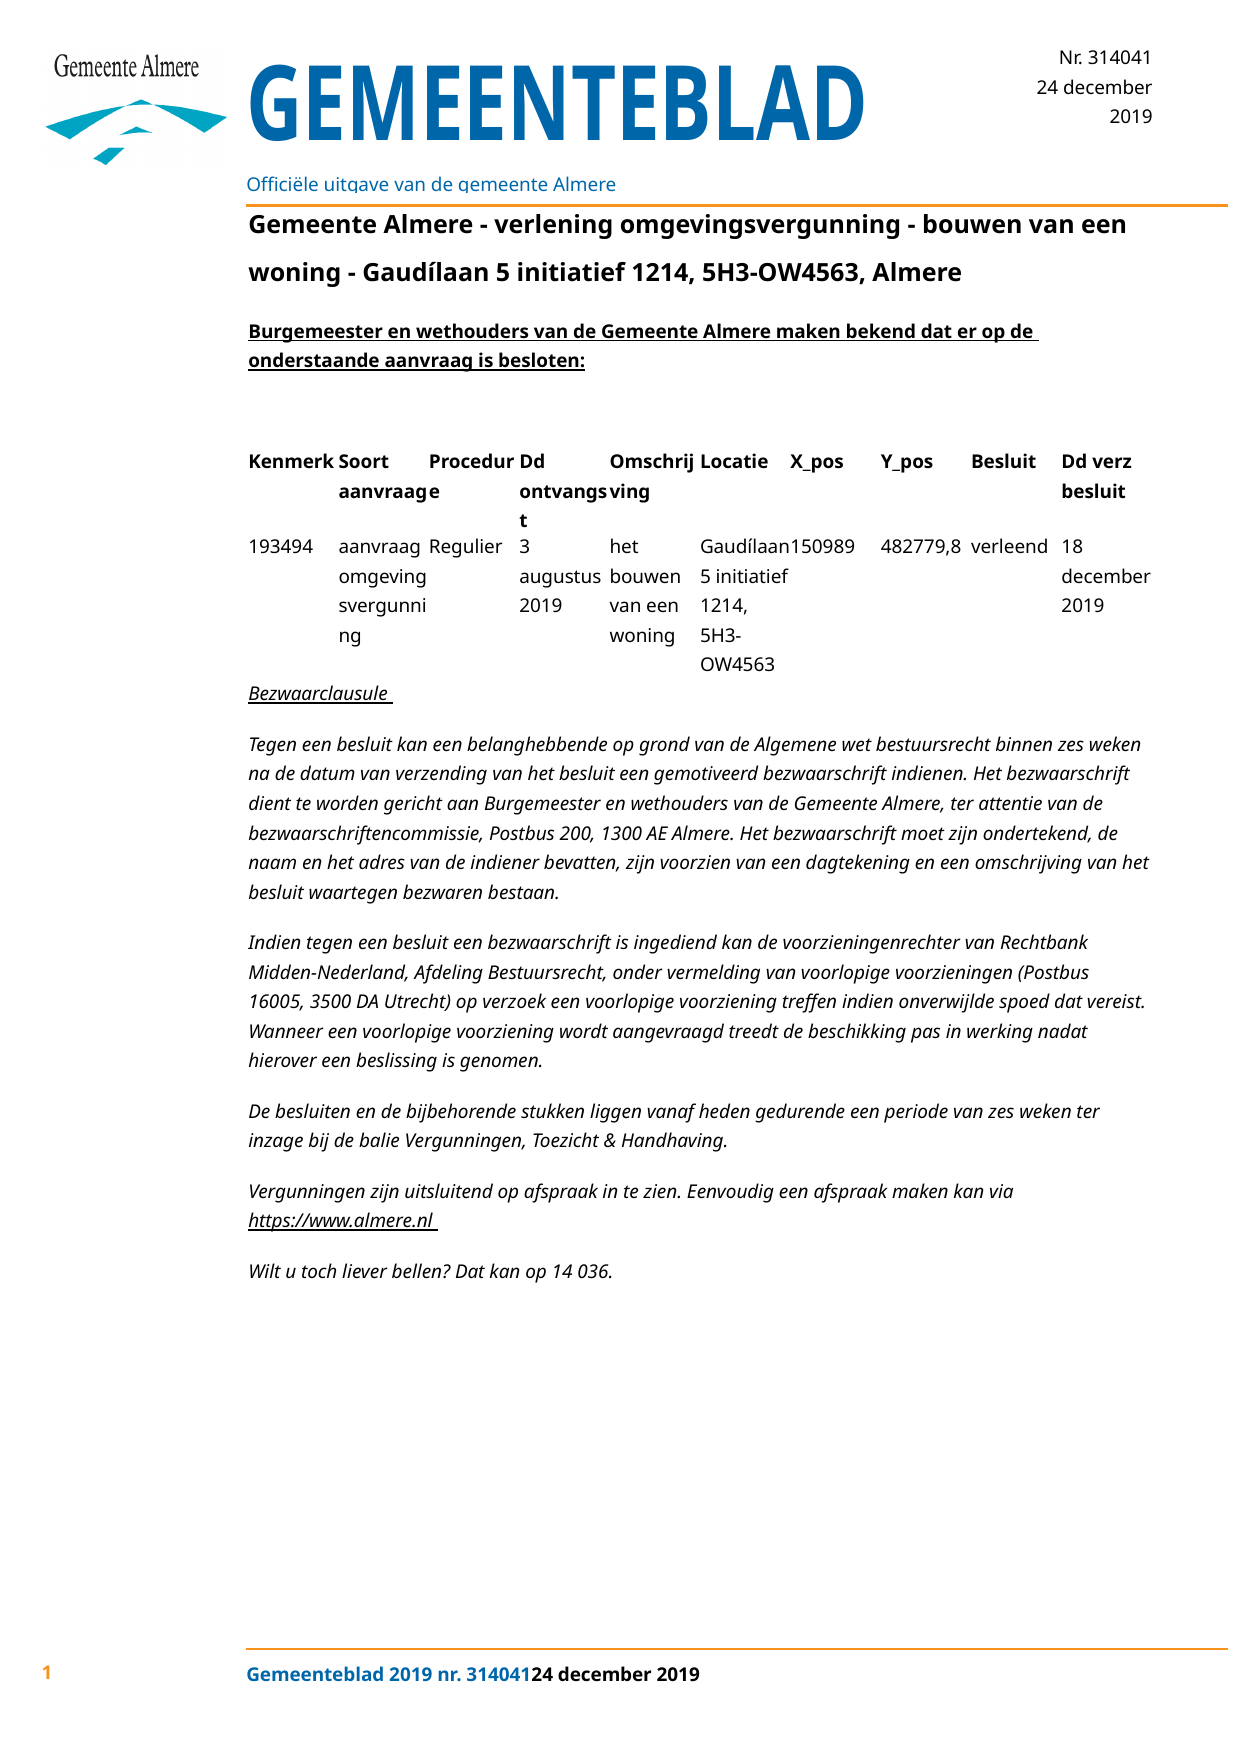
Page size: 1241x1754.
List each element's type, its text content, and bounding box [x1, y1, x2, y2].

text De besluiten en de bijbehorende stukken liggen vanaf heden gedurende een periode van zes weken ter inzage bij de balie Vergunningen, Toezicht & Handhaving. [248, 1098, 1152, 1153]
table_cell het bouwen van een woning [609, 533, 700, 677]
table_cell Regulier [429, 533, 519, 677]
text Bezwaarclausule [248, 681, 1152, 706]
table_header Y_pos [881, 449, 971, 533]
text Wilt u toch liever bellen? Dat kan op 14 036. [248, 1258, 1152, 1284]
table_header Dd verz besluit [1061, 449, 1152, 533]
table_cell 150989 [790, 533, 881, 677]
table_header Dd ontvangst [519, 449, 609, 533]
text Vergunningen zijn uitsluitend op afspraak in te zien. Eenvoudig een afspraak maken kan via https://www.almere.nl [248, 1178, 1152, 1233]
table_cell verleend [971, 533, 1061, 677]
table_header Besluit [971, 449, 1061, 533]
text Tegen een besluit kan een belanghebbende op grond van de Algemene wet bestuursrecht binnen zes weken na de datum van verzending van het besluit een gemotiveerd bezwaarschrift indienen. Het bezwaarschrift dient te worden gericht aan Burgemeester en wethouders van de Gemeente Almere, ter attentie van de bezwaarschriftencommissie, Postbus 200, 1300 AE Almere. Het bezwaarschrift moet zijn ondertekend, de naam en het adres van de indiener bevatten, zijn voorzien van een dagtekening en een omschrijving van het besluit waartegen bezwaren bestaan. [248, 731, 1152, 905]
table_header Soort aanvraag [338, 449, 429, 533]
table_cell Gaudílaan 5 initiatief 1214, 5H3-OW4563 [700, 533, 790, 677]
text Burgemeester en wethouders van de Gemeente Almere maken bekend dat er op de onderstaande aanvraag is besloten: [248, 318, 1152, 373]
table_cell 18 december 2019 [1061, 533, 1152, 677]
table_header Omschrijving [609, 449, 700, 533]
table_cell 3 augustus 2019 [519, 533, 609, 677]
text Indien tegen een besluit een bezwaarschrift is ingediend kan de voorzieningenrechter van Rechtbank Midden-Nederland, Afdeling Bestuursrecht, onder vermelding van voorlopige voorzieningen (Postbus 16005, 3500 DA Utrecht) op verzoek een voorlopige voorziening treffen indien onverwijlde spoed dat vereist. Wanneer een voorlopige voorziening wordt aangevraagd treedt de beschikking pas in werking nadat hierover een beslissing is genomen. [248, 929, 1152, 1073]
table_cell aanvraag omgevingsvergunning [338, 533, 429, 677]
table_header Procedure [429, 449, 519, 533]
picture [41, 47, 231, 172]
table_header Kenmerk [248, 449, 338, 533]
table_header Locatie [700, 449, 790, 533]
table_header X_pos [790, 449, 881, 533]
text Gemeente Almere - verlening omgevingsvergunning - bouwen van een woning - Gaudílaan 5 initiatief 1214, 5H3-OW4563, Almere [248, 207, 1152, 288]
table_cell 193494 [248, 533, 338, 677]
table_cell 482779,8 [881, 533, 971, 677]
